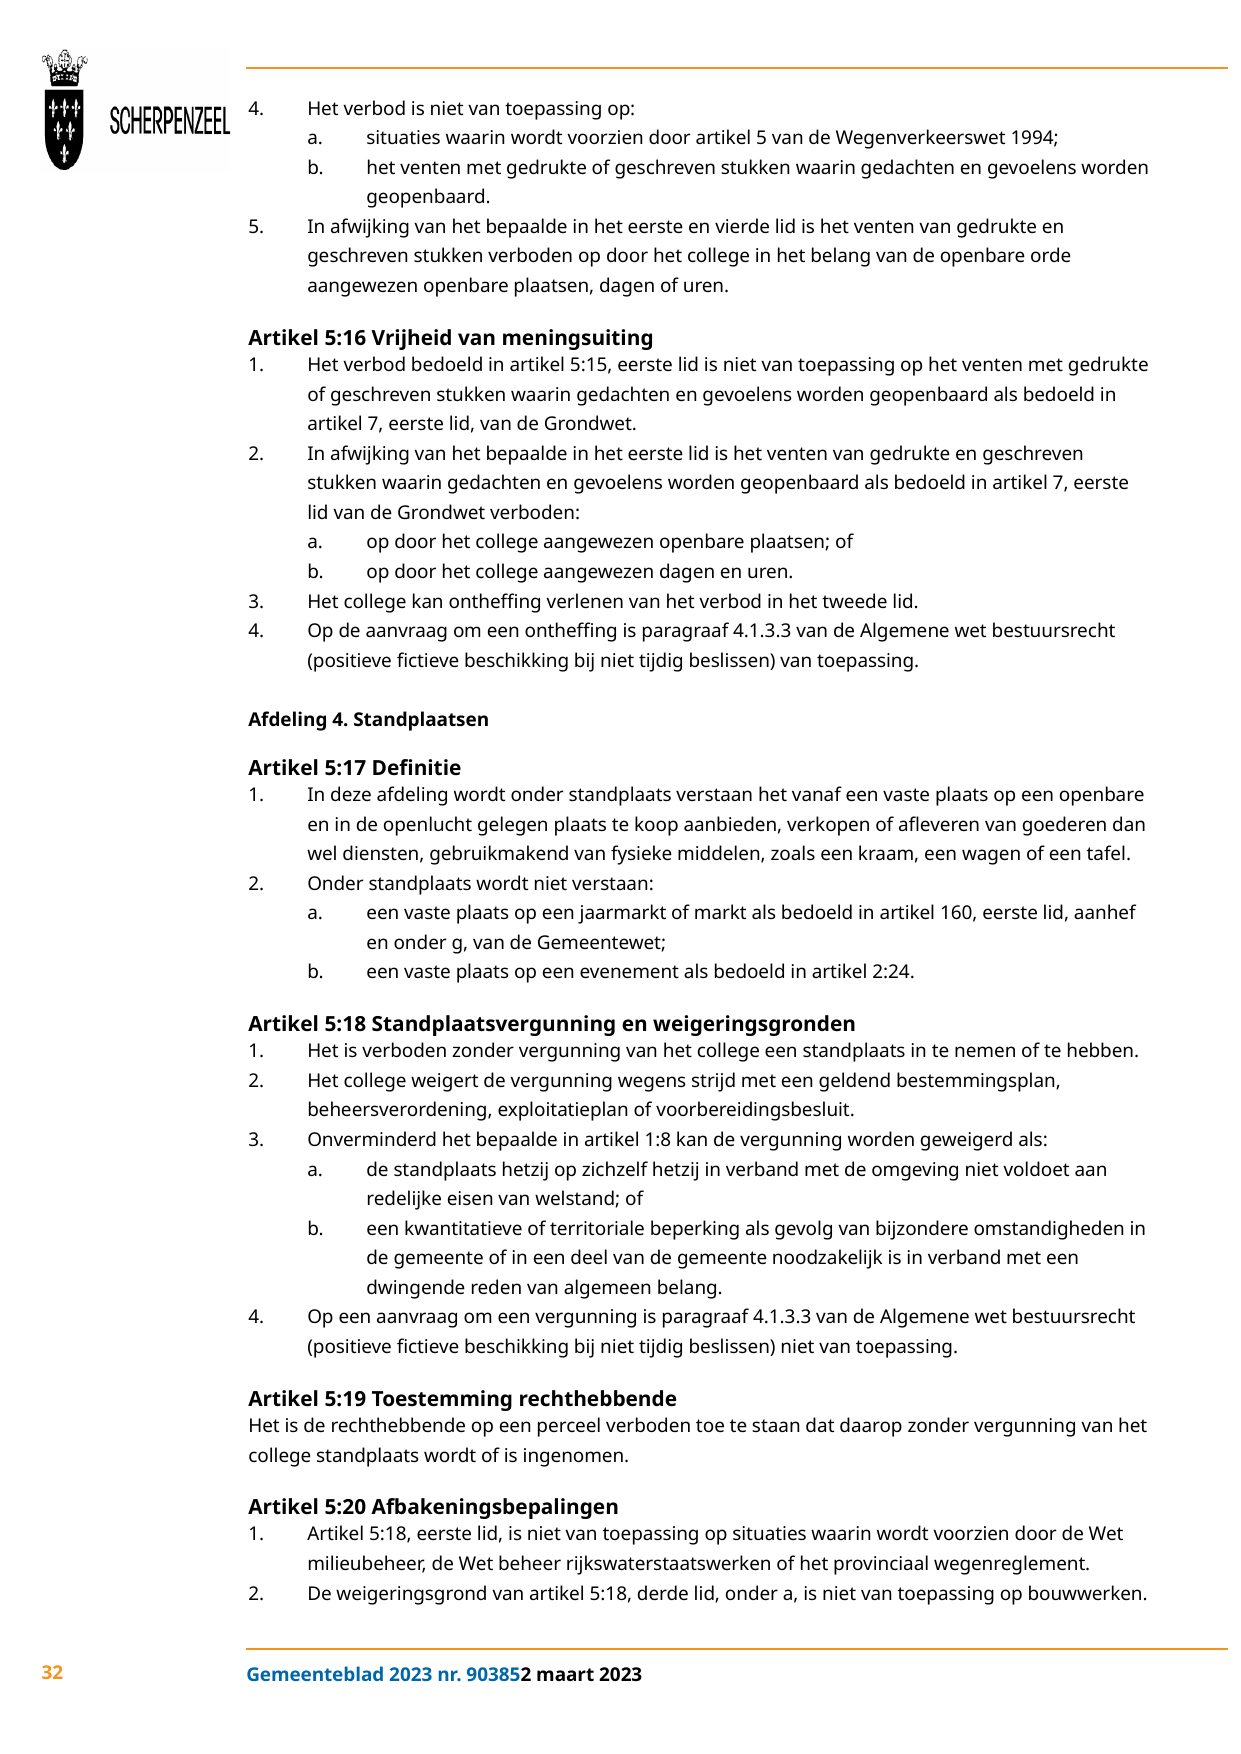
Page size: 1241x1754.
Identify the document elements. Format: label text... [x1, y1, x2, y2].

list Op de aanvraag om een ontheffing is paragraaf 4.1.3.3 van de Algemene wet bestuursrecht (positieve fictieve beschikking bij niet tijdig beslissen) van toepassing. [248, 617, 1152, 673]
list Het college kan ontheffing verlenen van het verbod in het tweede lid. [248, 588, 1152, 613]
list Artikel 5:18, eerste lid, is niet van toepassing op situaties waarin wordt voorzien door de Wet milieubeheer, de Wet beheer rijkswaterstaatswerken of het provinciaal wegenreglement. [248, 1521, 1152, 1576]
list Onder standplaats wordt niet verstaan: [248, 870, 1152, 896]
list Het verbod is niet van toepassing op: [248, 95, 1152, 121]
text Afdeling 4. Standplaatsen [248, 706, 1152, 732]
list het venten met gedrukte of geschreven stukken waarin gedachten en gevoelens worden geopenbaard. [307, 154, 1152, 209]
text Artikel 5:20 Afbakeningsbepalingen [248, 1492, 1152, 1521]
list Het is verboden zonder vergunning van het college een standplaats in te nemen of te hebben. [248, 1037, 1152, 1063]
list In afwijking van het bepaalde in het eerste en vierde lid is het venten van gedrukte en geschreven stukken verboden op door het college in het belang van de openbare orde aangewezen openbare plaatsen, dagen of uren. [248, 213, 1152, 298]
list In deze afdeling wordt onder standplaats verstaan het vanaf een vaste plaats op een openbare en in de openlucht gelegen plaats te koop aanbieden, verkopen of afleveren van goederen dan wel diensten, gebruikmakend van fysieke middelen, zoals een kraam, een wagen of een tafel. [248, 781, 1152, 866]
list op door het college aangewezen dagen en uren. [307, 558, 1152, 584]
list een vaste plaats op een jaarmarkt of markt als bedoeld in artikel 160, eerste lid, aanhef en onder g, van de Gemeentewet; [307, 899, 1152, 955]
list op door het college aangewezen openbare plaatsen; of [307, 529, 1152, 554]
list de standplaats hetzij op zichzelf hetzij in verband met de omgeving niet voldoet aan redelijke eisen van welstand; of [307, 1156, 1152, 1211]
list De weigeringsgrond van artikel 5:18, derde lid, onder a, is niet van toepassing op bouwwerken. [248, 1580, 1152, 1606]
picture [41, 47, 231, 172]
list situaties waarin wordt voorzien door artikel 5 van de Wegenverkeerswet 1994; [307, 124, 1152, 150]
list een kwantitatieve of territoriale beperking als gevolg van bijzondere omstandigheden in de gemeente of in een deel van de gemeente noodzakelijk is in verband met een dwingende reden van algemeen belang. [307, 1215, 1152, 1300]
list Het verbod bedoeld in artikel 5:15, eerste lid is niet van toepassing op het venten met gedrukte of geschreven stukken waarin gedachten en gevoelens worden geopenbaard als bedoeld in artikel 7, eerste lid, van de Grondwet. [248, 351, 1152, 436]
text Artikel 5:19 Toestemming rechthebbende [248, 1384, 1152, 1412]
text Artikel 5:16 Vrijheid van meningsuiting [248, 323, 1152, 351]
list Onverminderd het bepaalde in artikel 1:8 kan de vergunning worden geweigerd als: [248, 1126, 1152, 1152]
text Het is de rechthebbende op een perceel verboden toe te staan dat daarop zonder vergunning van het college standplaats wordt of is ingenomen. [248, 1412, 1152, 1467]
list een vaste plaats op een evenement als bedoeld in artikel 2:24. [307, 959, 1152, 984]
list In afwijking van het bepaalde in het eerste lid is het venten van gedrukte en geschreven stukken waarin gedachten en gevoelens worden geopenbaard als bedoeld in artikel 7, eerste lid van de Grondwet verboden: [248, 440, 1152, 525]
list Op een aanvraag om een vergunning is paragraaf 4.1.3.3 van de Algemene wet bestuursrecht (positieve fictieve beschikking bij niet tijdig beslissen) niet van toepassing. [248, 1304, 1152, 1359]
list Het college weigert de vergunning wegens strijd met een geldend bestemmingsplan, beheersverordening, exploitatieplan of voorbereidingsbesluit. [248, 1067, 1152, 1122]
text Artikel 5:18 Standplaatsvergunning en weigeringsgronden [248, 1009, 1152, 1037]
text Artikel 5:17 Definitie [248, 753, 1152, 781]
